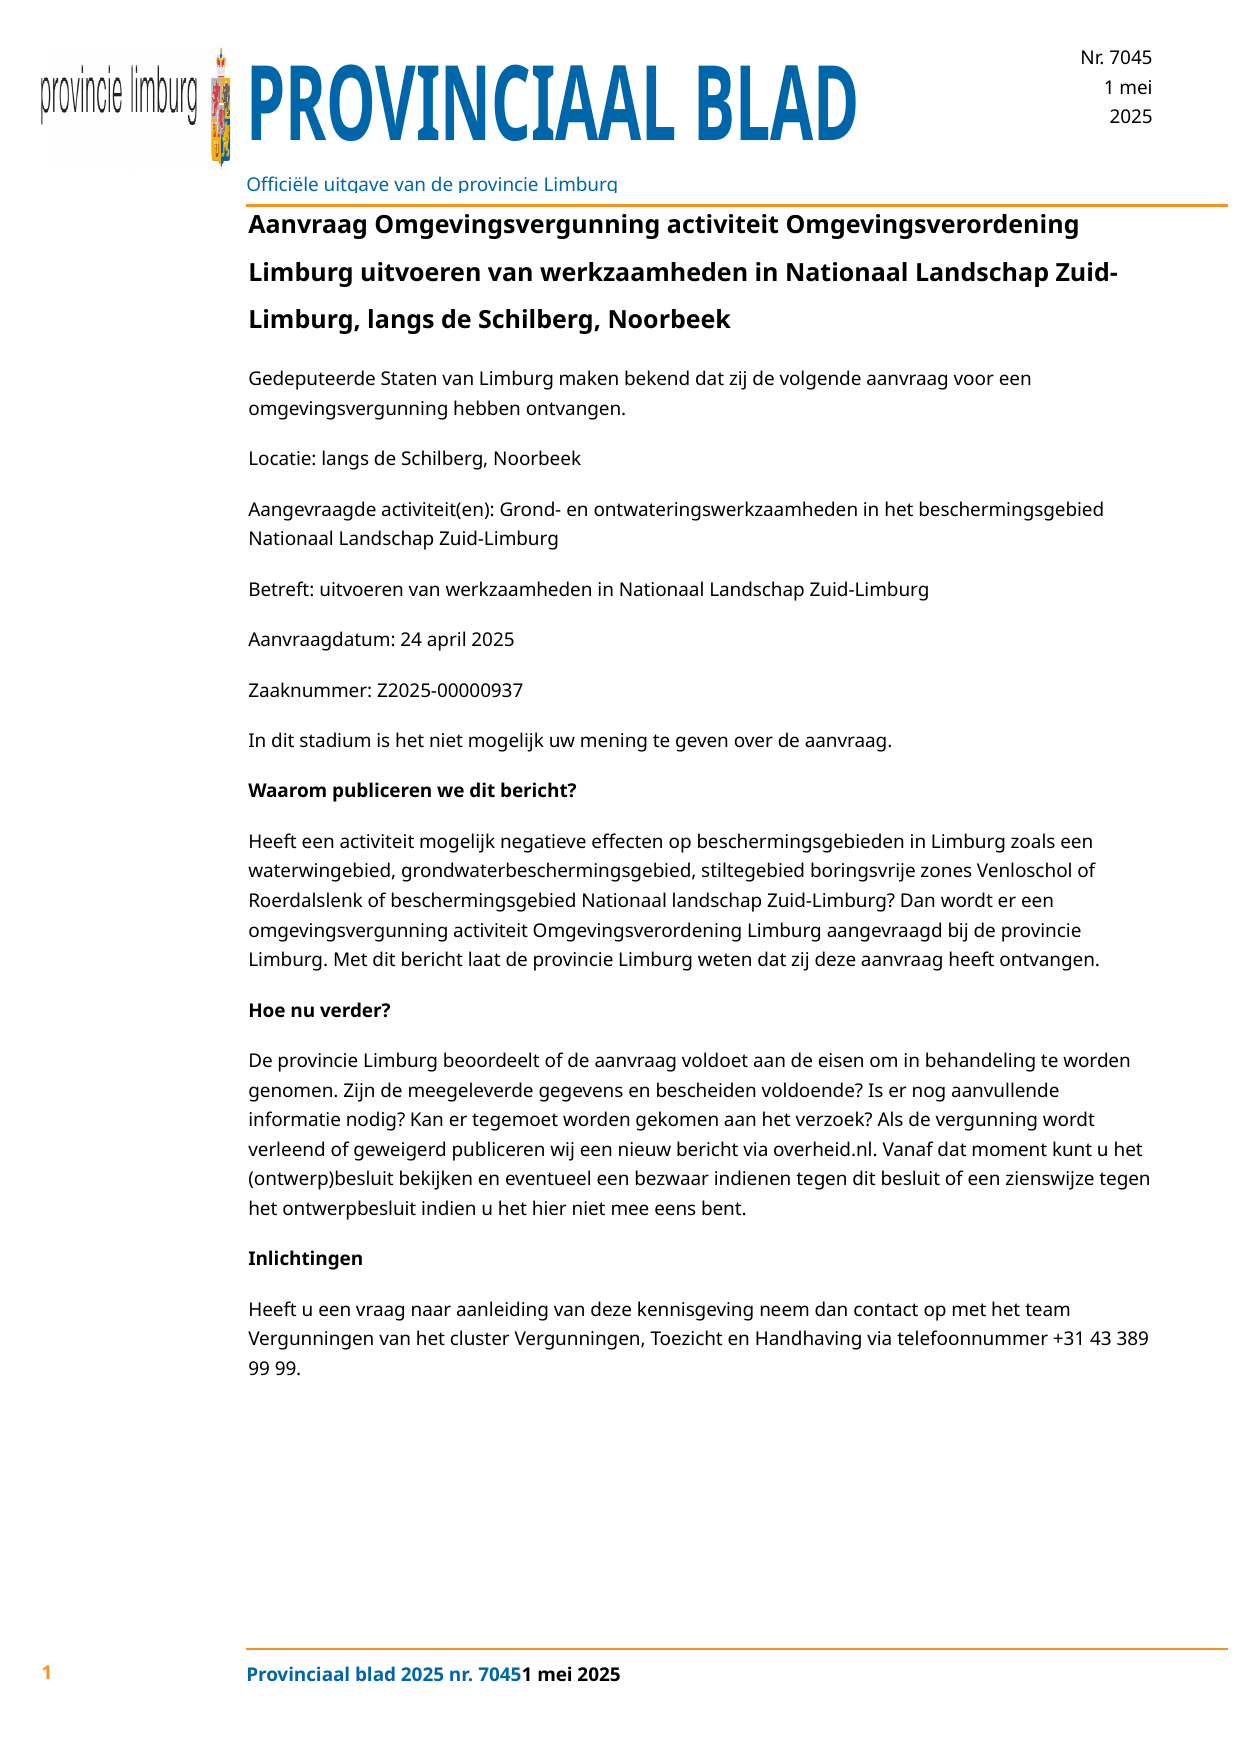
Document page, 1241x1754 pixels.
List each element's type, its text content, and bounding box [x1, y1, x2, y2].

picture [41, 47, 231, 172]
text Hoe nu verder? [248, 997, 1152, 1022]
text Heeft u een vraag naar aanleiding van deze kennisgeving neem dan contact op met het team Vergunningen van het cluster Vergunningen, Toezicht en Handhaving via telefoonnummer +31 43 389 99 99. [248, 1296, 1152, 1381]
text Aangevraagde activiteit(en): Grond- en ontwateringswerkzaamheden in het beschermingsgebied Nationaal Landschap Zuid-Limburg [248, 496, 1152, 551]
text Heeft een activiteit mogelijk negatieve effecten op beschermingsgebieden in Limburg zoals een waterwingebied, grondwaterbeschermingsgebied, stiltegebied boringsvrije zones Venloschol of Roerdalslenk of beschermingsgebied Nationaal landschap Zuid-Limburg? Dan wordt er een omgevingsvergunning activiteit Omgevingsverordening Limburg aangevraagd bij de provincie Limburg. Met dit bericht laat de provincie Limburg weten dat zij deze aanvraag heeft ontvangen. [248, 828, 1152, 972]
text De provincie Limburg beoordeelt of de aanvraag voldoet aan de eisen om in behandeling te worden genomen. Zijn de meegeleverde gegevens en bescheiden voldoende? Is er nog aanvullende informatie nodig? Kan er tegemoet worden gekomen aan het verzoek? Als de vergunning wordt verleend of geweigerd publiceren wij een nieuw bericht via overheid.nl. Vanaf dat moment kunt u het (ontwerp)besluit bekijken en eventueel een bezwaar indienen tegen dit besluit of een zienswijze tegen het ontwerpbesluit indien u het hier niet mee eens bent. [248, 1047, 1152, 1221]
text Betreft: uitvoeren van werkzaamheden in Nationaal Landschap Zuid-Limburg [248, 576, 1152, 602]
text Aanvraagdatum: 24 april 2025 [248, 626, 1152, 652]
text In dit stadium is het niet mogelijk uw mening te geven over de aanvraag. [248, 727, 1152, 753]
text Gedeputeerde Staten van Limburg maken bekend dat zij de volgende aanvraag voor een omgevingsvergunning hebben ontvangen. [248, 366, 1152, 421]
text Waarom publiceren we dit bericht? [248, 778, 1152, 803]
text Locatie: langs de Schilberg, Noorbeek [248, 446, 1152, 471]
text Inlichtingen [248, 1246, 1152, 1271]
text Zaaknummer: Z2025-00000937 [248, 677, 1152, 702]
text Aanvraag Omgevingsvergunning activiteit Omgevingsverordening Limburg uitvoeren van werkzaamheden in Nationaal Landschap Zuid-Limburg, langs de Schilberg, Noorbeek [248, 207, 1152, 336]
